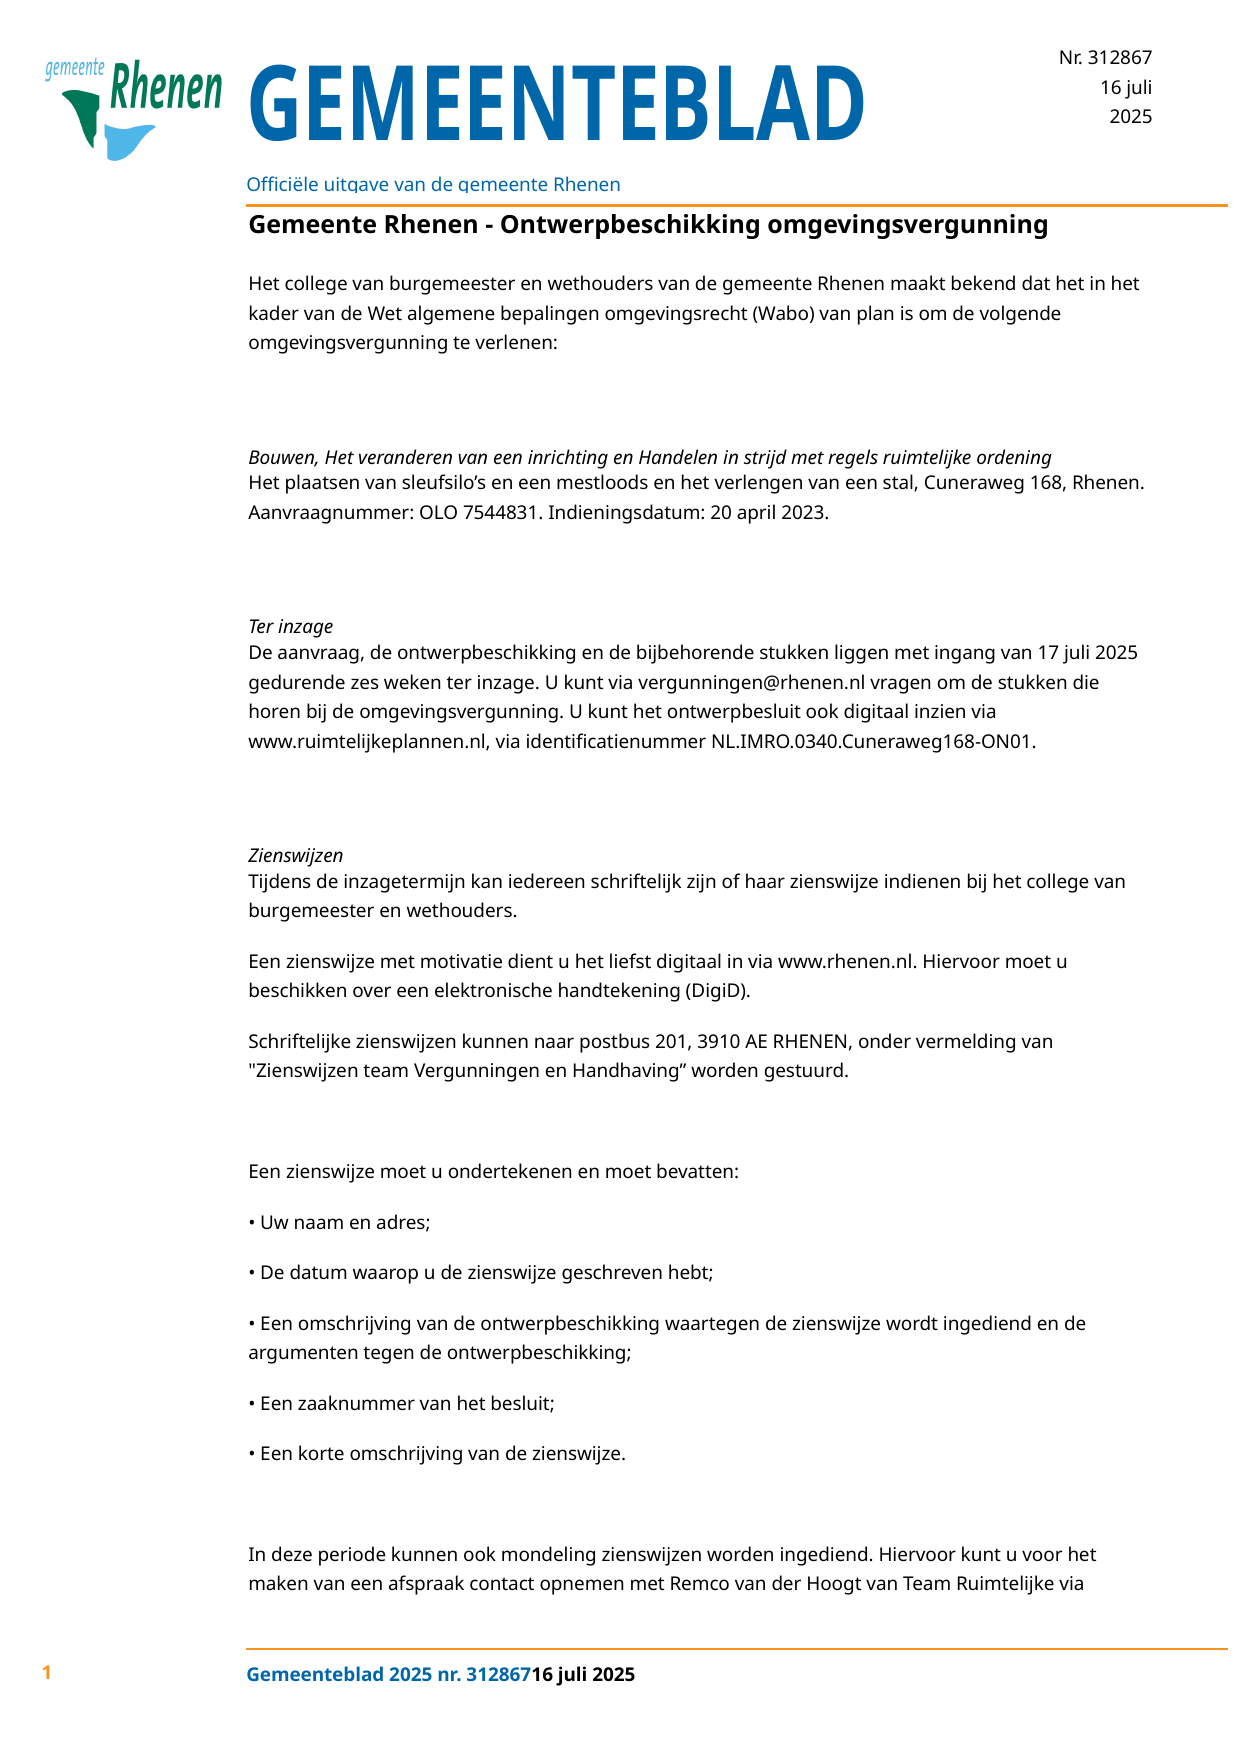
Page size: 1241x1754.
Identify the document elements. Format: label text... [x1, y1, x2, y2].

text De aanvraag, de ontwerpbeschikking en de bijbehorende stukken liggen met ingang van 17 juli 2025 gedurende zes weken ter inzage. U kunt via vergunningen@rhenen.nl vragen om de stukken die horen bij de omgevingsvergunning. U kunt het ontwerpbesluit ook digitaal inzien via www.ruimtelijkeplannen.nl, via identificatienummer NL.IMRO.0340.Cuneraweg168-ON01. [248, 639, 1152, 754]
text Het plaatsen van sleufsilo’s en een mestloods en het verlengen van een stal, Cuneraweg 168, Rhenen. Aanvraagnummer: OLO 7544831. Indieningsdatum: 20 april 2023. [248, 469, 1152, 525]
text Bouwen, Het veranderen van een inrichting en Handelen in strijd met regels ruimtelijke ordening [248, 444, 1152, 469]
text • Een korte omschrijving van de zienswijze. [248, 1440, 1152, 1466]
text Ter inzage [248, 613, 1152, 639]
text • De datum waarop u de zienswijze geschreven hebt; [248, 1259, 1152, 1285]
text Zienswijzen [248, 842, 1152, 868]
text • Een zaaknummer van het besluit; [248, 1390, 1152, 1416]
text Het college van burgemeester en wethouders van de gemeente Rhenen maakt bekend dat het in het kader van de Wet algemene bepalingen omgevingsrecht (Wabo) van plan is om de volgende omgevingsvergunning te verlenen: [248, 270, 1152, 355]
text Tijdens de inzagetermijn kan iedereen schriftelijk zijn of haar zienswijze indienen bij het college van burgemeester en wethouders. [248, 868, 1152, 923]
text Een zienswijze met motivatie dient u het liefst digitaal in via www.rhenen.nl. Hiervoor moet u beschikken over een elektronische handtekening (DigiD). [248, 948, 1152, 1003]
text Schriftelijke zienswijzen kunnen naar postbus 201, 3910 AE RHENEN, onder vermelding van "Zienswijzen team Vergunningen en Handhaving” worden gestuurd. [248, 1028, 1152, 1083]
text Een zienswijze moet u ondertekenen en moet bevatten: [248, 1158, 1152, 1184]
text Gemeente Rhenen - Ontwerpbeschikking omgevingsvergunning [248, 207, 1152, 241]
picture [41, 47, 231, 172]
text • Uw naam en adres; [248, 1209, 1152, 1235]
text In deze periode kunnen ook mondeling zienswijzen worden ingediend. Hiervoor kunt u voor het maken van een afspraak contact opnemen met Remco van der Hoogt van Team Ruimtelijke via [248, 1541, 1152, 1596]
text • Een omschrijving van de ontwerpbeschikking waartegen de zienswijze wordt ingediend en de argumenten tegen de ontwerpbeschikking; [248, 1310, 1152, 1365]
